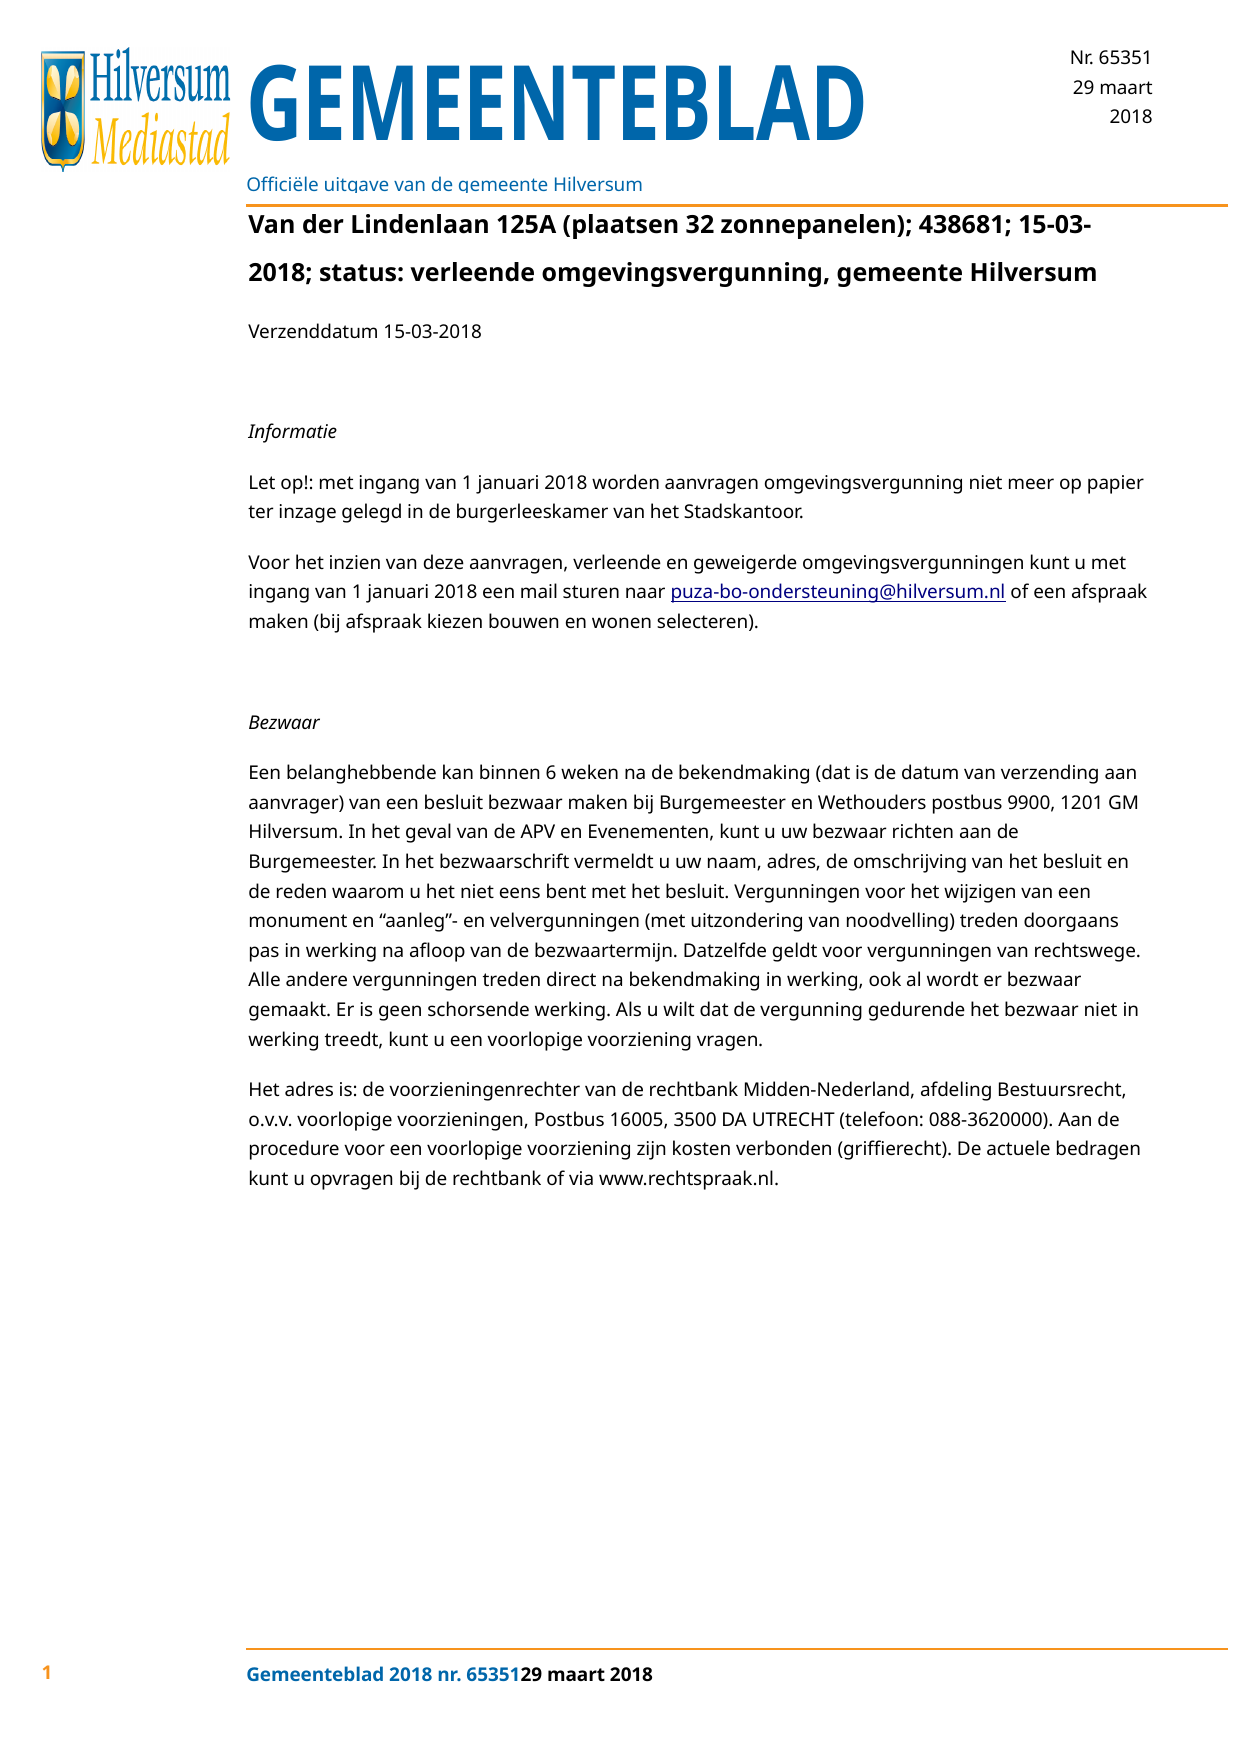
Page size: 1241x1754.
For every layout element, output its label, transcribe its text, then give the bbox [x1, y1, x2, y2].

text Verzenddatum 15-03-2018 [248, 318, 1152, 344]
text Informatie [248, 419, 1152, 444]
picture [41, 47, 231, 172]
text Een belanghebbende kan binnen 6 weken na de bekendmaking (dat is de datum van verzending aan aanvrager) van een besluit bezwaar maken bij Burgemeester en Wethouders postbus 9900, 1201 GM Hilversum. In het geval van de APV en Evenementen, kunt u uw bezwaar richten aan de Burgemeester. In het bezwaarschrift vermeldt u uw naam, adres, de omschrijving van het besluit en de reden waarom u het niet eens bent met het besluit. Vergunningen voor het wijzigen van een monument en “aanleg”- en velvergunningen (met uitzondering van noodvelling) treden doorgaans pas in werking na afloop van de bezwaartermijn. Datzelfde geldt voor vergunningen van rechtswege. Alle andere vergunningen treden direct na bekendmaking in werking, ook al wordt er bezwaar gemaakt. Er is geen schorsende werking. Als u wilt dat de vergunning gedurende het bezwaar niet in werking treedt, kunt u een voorlopige voorziening vragen. [248, 759, 1152, 1052]
text Van der Lindenlaan 125A (plaatsen 32 zonnepanelen); 438681; 15-03-2018; status: verleende omgevingsvergunning, gemeente Hilversum [248, 207, 1152, 288]
text Het adres is: de voorzieningenrechter van de rechtbank Midden-Nederland, afdeling Bestuursrecht, o.v.v. voorlopige voorzieningen, Postbus 16005, 3500 DA UTRECHT (telefoon: 088-3620000). Aan de procedure voor een voorlopige voorziening zijn kosten verbonden (griffierecht). De actuele bedragen kunt u opvragen bij de rechtbank of via www.rechtspraak.nl. [248, 1076, 1152, 1191]
text Bezwaar [248, 709, 1152, 735]
text Let op!: met ingang van 1 januari 2018 worden aanvragen omgevingsvergunning niet meer op papier ter inzage gelegd in de burgerleeskamer van het Stadskantoor. [248, 469, 1152, 524]
text Voor het inzien van deze aanvragen, verleende en geweigerde omgevingsvergunningen kunt u met ingang van 1 januari 2018 een mail sturen naar puza-bo-ondersteuning@hilversum.nl of een afspraak maken (bij afspraak kiezen bouwen en wonen selecteren). [248, 549, 1152, 634]
